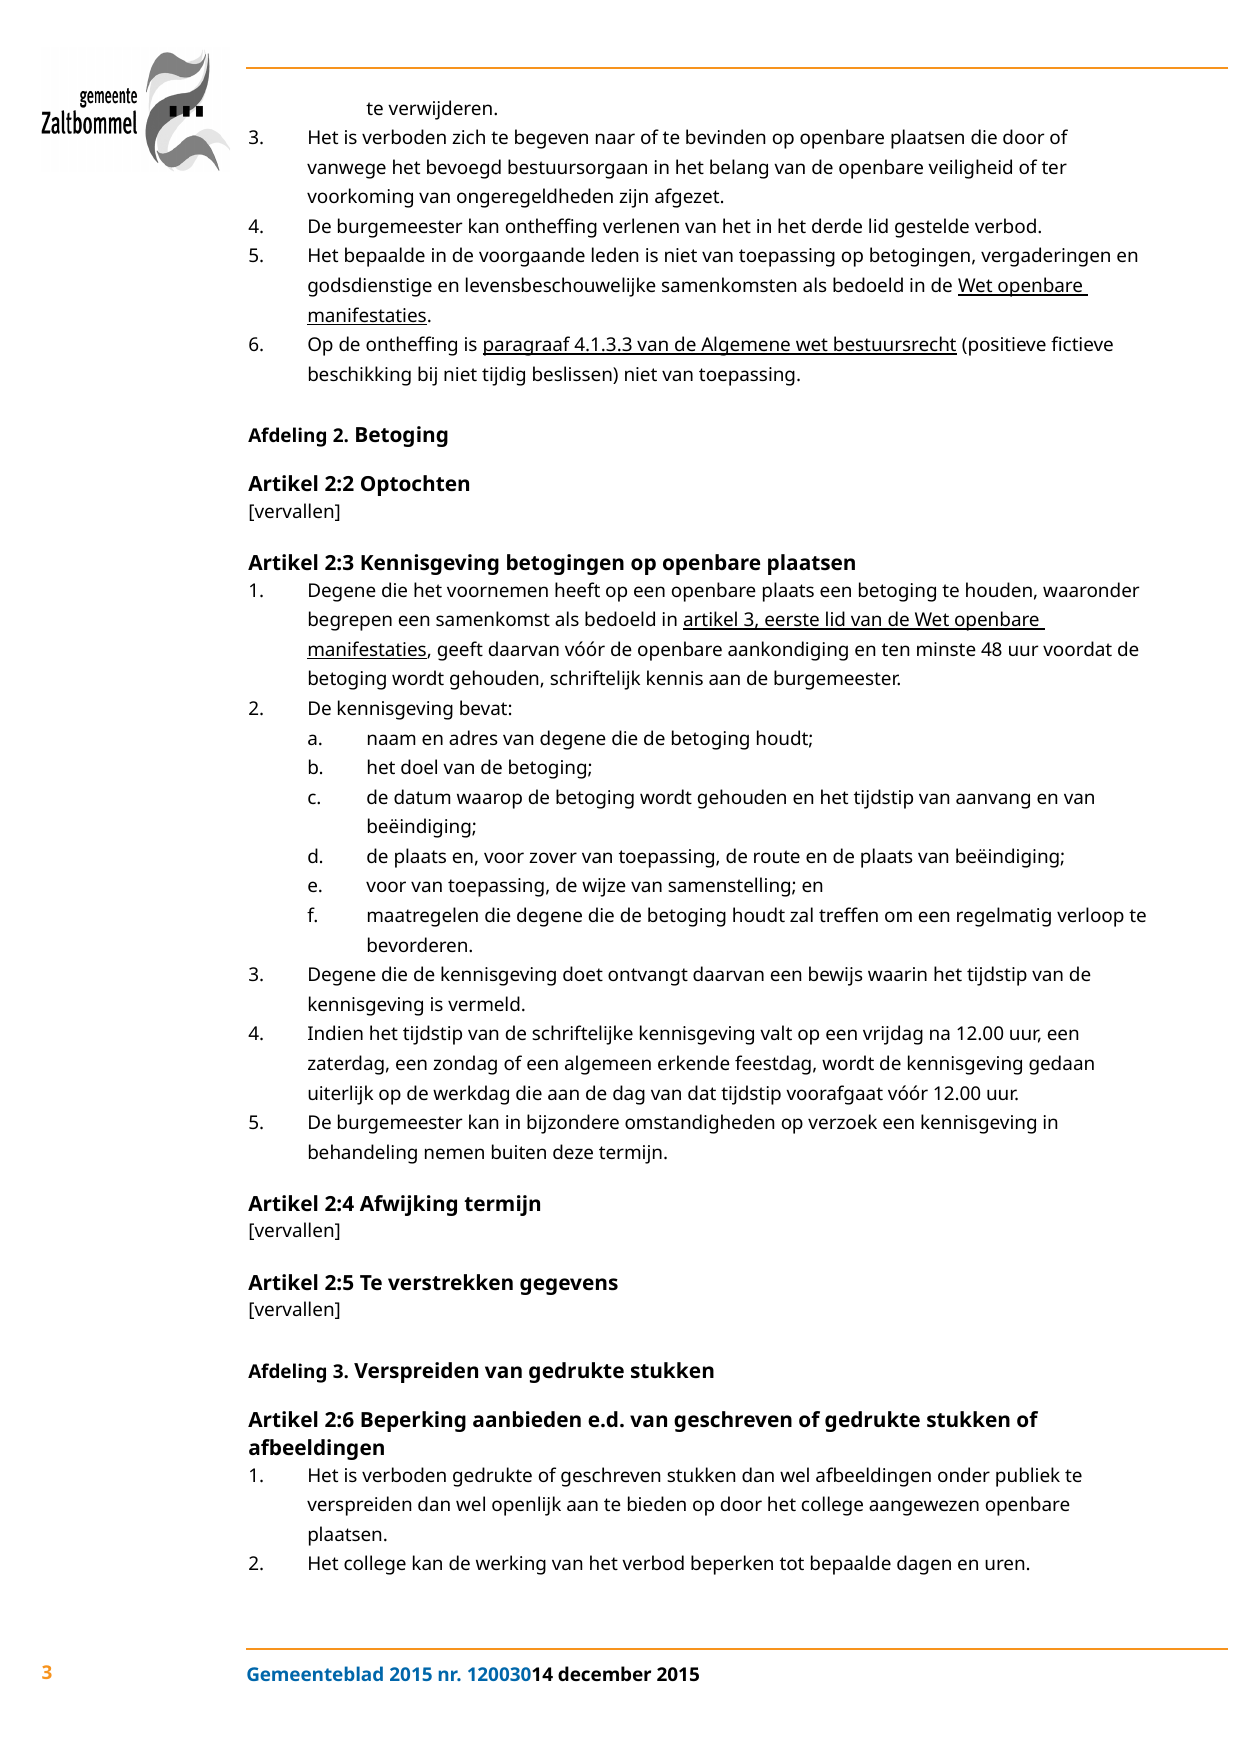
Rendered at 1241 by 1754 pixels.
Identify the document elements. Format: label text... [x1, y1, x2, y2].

list Op de ontheffing is paragraaf 4.1.3.3 van de Algemene wet bestuursrecht (positieve fictieve beschikking bij niet tijdig beslissen) niet van toepassing. [248, 331, 1152, 387]
text [vervallen] [248, 1218, 1152, 1243]
text Afdeling 3. Verspreiden van gedrukte stukken [248, 1356, 1152, 1384]
list Indien het tijdstip van de schriftelijke kennisgeving valt op een vrijdag na 12.00 uur, een zaterdag, een zondag of een algemeen erkende feestdag, wordt de kennisgeving gedaan uiterlijk op de werkdag die aan de dag van dat tijdstip voorafgaat vóór 12.00 uur. [248, 1021, 1152, 1105]
list de datum waarop de betoging wordt gehouden en het tijdstip van aanvang en van beëindiging; [307, 784, 1152, 839]
text Artikel 2:3 Kennisgeving betogingen op openbare plaatsen [248, 548, 1152, 577]
text Artikel 2:5 Te verstrekken gegevens [248, 1268, 1152, 1297]
list naam en adres van degene die de betoging houdt; [307, 725, 1152, 750]
list het doel van de betoging; [307, 754, 1152, 780]
text Artikel 2:2 Optochten [248, 469, 1152, 498]
list voor van toepassing, de wijze van samenstelling; en [307, 873, 1152, 898]
list De burgemeester kan ontheffing verlenen van het in het derde lid gestelde verbod. [248, 213, 1152, 239]
list Degene die de kennisgeving doet ontvangt daarvan een bewijs waarin het tijdstip van de kennisgeving is vermeld. [248, 961, 1152, 1017]
list de plaats en, voor zover van toepassing, de route en de plaats van beëindiging; [307, 843, 1152, 869]
text Artikel 2:6 Beperking aanbieden e.d. van geschreven of gedrukte stukken of afbeeldingen [248, 1405, 1152, 1462]
list maatregelen die degene die de betoging houdt zal treffen om een regelmatig verloop te bevorderen. [307, 902, 1152, 957]
text [vervallen] [248, 498, 1152, 524]
picture [41, 47, 231, 172]
list Degene die het voornemen heeft op een openbare plaats een betoging te houden, waaronder begrepen een samenkomst als bedoeld in artikel 3, eerste lid van de Wet openbare manifestaties, geeft daarvan vóór de openbare aankondiging en ten minste 48 uur voordat de betoging wordt gehouden, schriftelijk kennis aan de burgemeester. [248, 577, 1152, 691]
text [vervallen] [248, 1297, 1152, 1322]
list Het is verboden zich te begeven naar of te bevinden op openbare plaatsen die door of vanwege het bevoegd bestuursorgaan in het belang van de openbare veiligheid of ter voorkoming van ongeregeldheden zijn afgezet. [248, 124, 1152, 209]
list De burgemeester kan in bijzondere omstandigheden op verzoek een kennisgeving in behandeling nemen buiten deze termijn. [248, 1109, 1152, 1164]
list Het bepaalde in de voorgaande leden is niet van toepassing op betogingen, vergaderingen en godsdienstige en levensbeschouwelijke samenkomsten als bedoeld in de Wet openbare manifestaties. [248, 243, 1152, 328]
list Het college kan de werking van het verbod beperken tot bepaalde dagen en uren. [248, 1551, 1152, 1576]
list te verwijderen. [307, 95, 1152, 121]
text Afdeling 2. Betoging [248, 420, 1152, 449]
list Het is verboden gedrukte of geschreven stukken dan wel afbeeldingen onder publiek te verspreiden dan wel openlijk aan te bieden op door het college aangewezen openbare plaatsen. [248, 1462, 1152, 1547]
list De kennisgeving bevat: [248, 695, 1152, 721]
text Artikel 2:4 Afwijking termijn [248, 1189, 1152, 1218]
